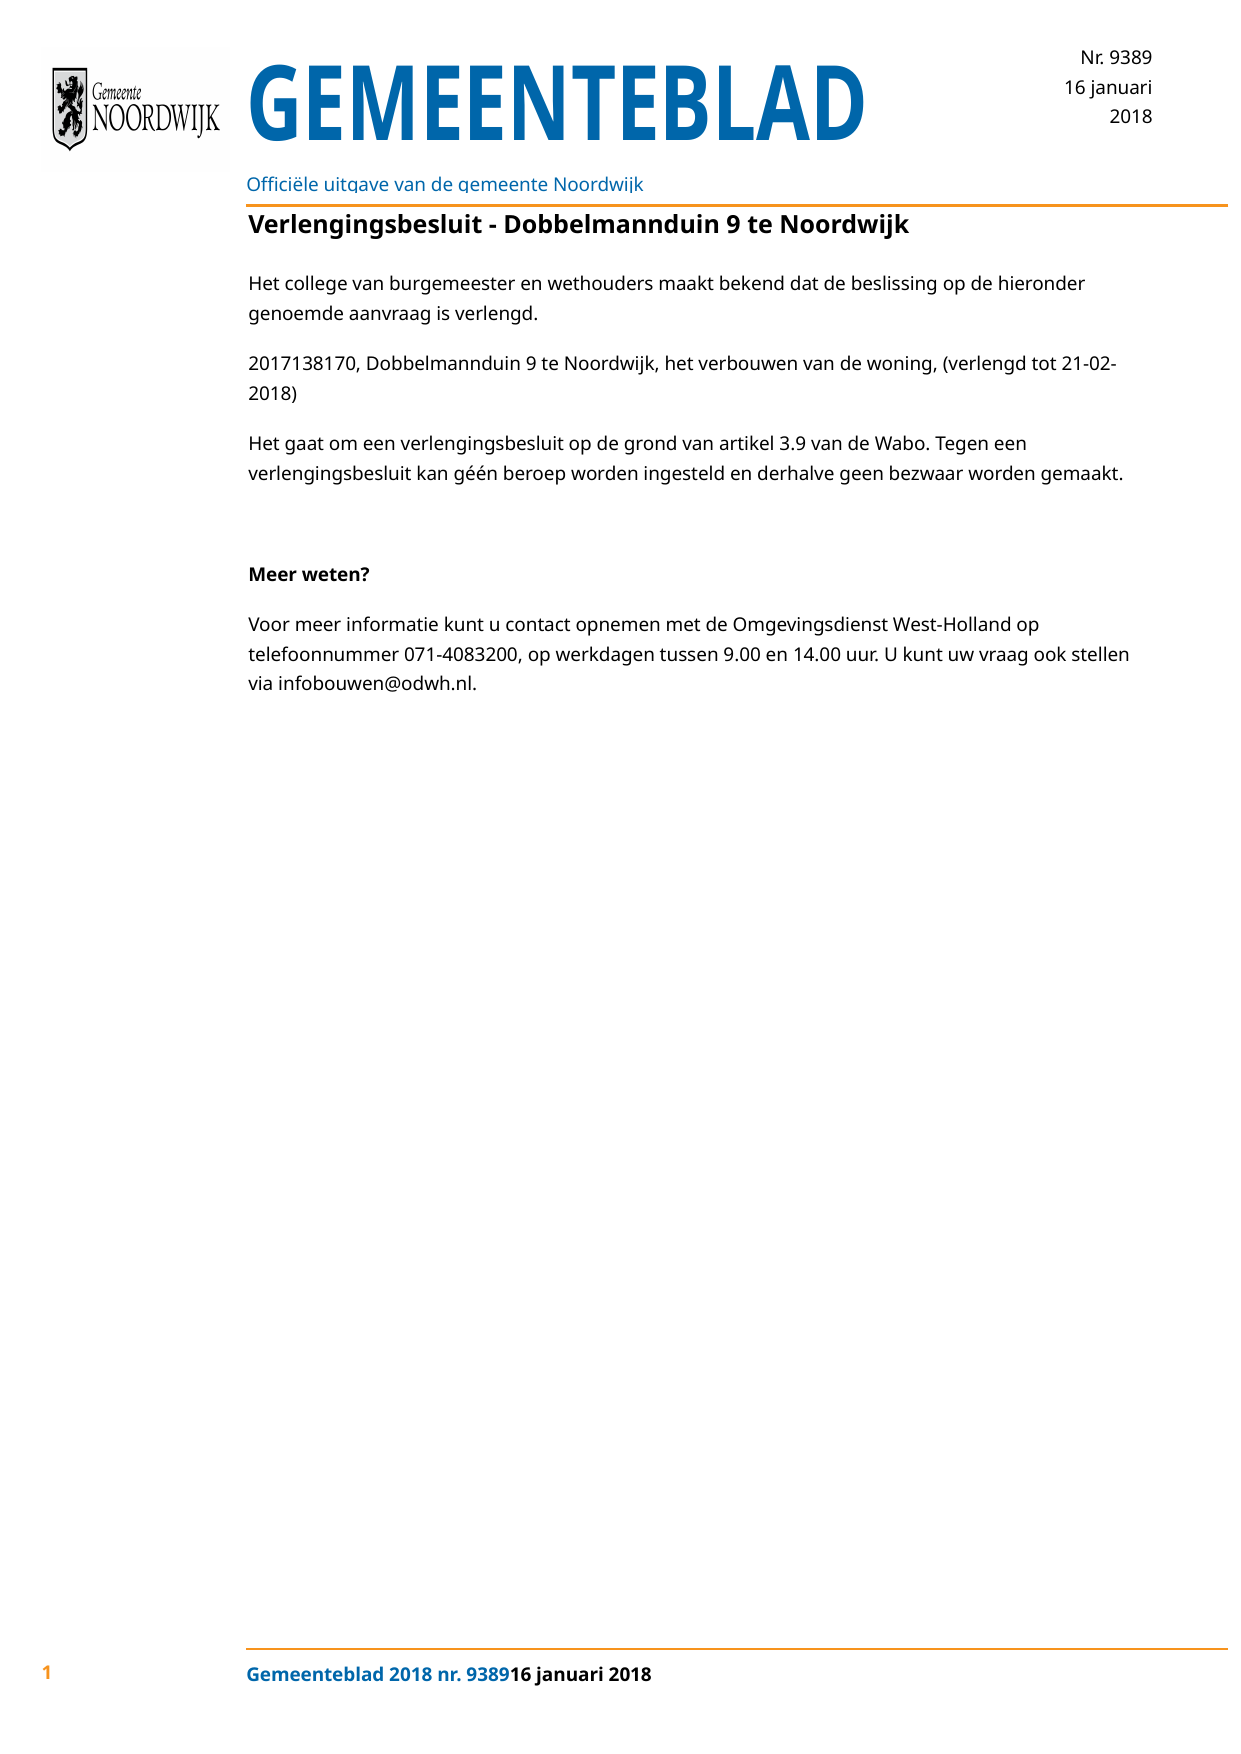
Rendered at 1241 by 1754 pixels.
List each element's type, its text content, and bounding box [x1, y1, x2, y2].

text Voor meer informatie kunt u contact opnemen met de Omgevingsdienst West-Holland op telefoonnummer 071-4083200, op werkdagen tussen 9.00 en 14.00 uur. U kunt uw vraag ook stellen via infobouwen@odwh.nl. [248, 611, 1152, 696]
text Het college van burgemeester en wethouders maakt bekend dat de beslissing op de hieronder genoemde aanvraag is verlengd. [248, 270, 1152, 326]
text Verlengingsbesluit - Dobbelmannduin 9 te Noordwijk [248, 207, 1152, 241]
text Het gaat om een verlengingsbesluit op de grond van artikel 3.9 van de Wabo. Tegen een verlengingsbesluit kan géén beroep worden ingesteld en derhalve geen bezwaar worden gemaakt. [248, 430, 1152, 486]
text Meer weten? [248, 561, 1152, 586]
picture [41, 47, 231, 172]
text 2017138170, Dobbelmannduin 9 te Noordwijk, het verbouwen van de woning, (verlengd tot 21-02-2018) [248, 350, 1152, 406]
